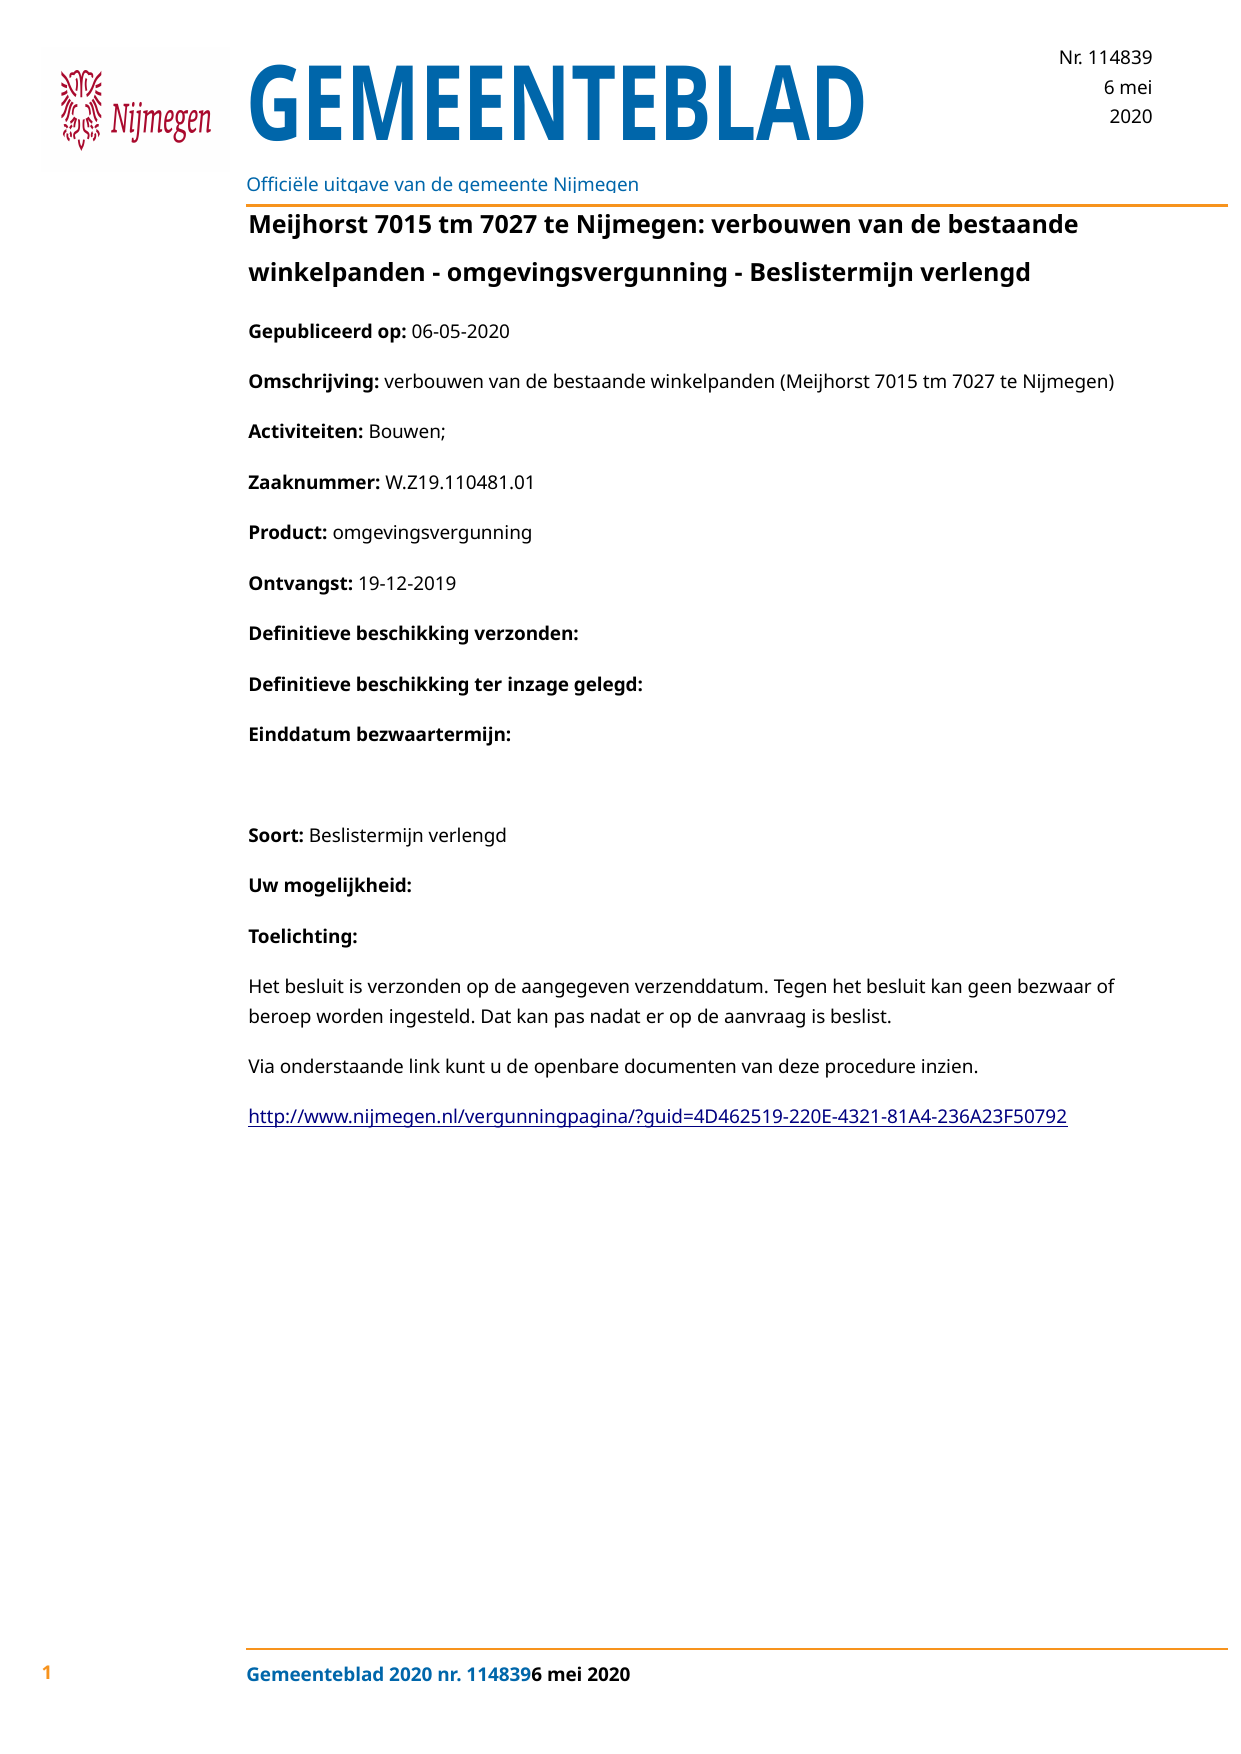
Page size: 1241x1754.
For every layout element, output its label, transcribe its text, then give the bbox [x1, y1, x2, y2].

text Definitieve beschikking verzonden: [248, 620, 1152, 646]
picture [41, 47, 231, 172]
text Soort: Beslistermijn verlengd [248, 822, 1152, 848]
text Via onderstaande link kunt u de openbare documenten van deze procedure inzien. [248, 1053, 1152, 1079]
text Uw mogelijkheid: [248, 872, 1152, 898]
text Omschrijving: verbouwen van de bestaande winkelpanden (Meijhorst 7015 tm 7027 te Nijmegen) [248, 368, 1152, 394]
text Het besluit is verzonden op de aangegeven verzenddatum. Tegen het besluit kan geen bezwaar of beroep worden ingesteld. Dat kan pas nadat er op de aanvraag is beslist. [248, 973, 1152, 1029]
text Toelichting: [248, 923, 1152, 949]
text Meijhorst 7015 tm 7027 te Nijmegen: verbouwen van de bestaande winkelpanden - omgevingsvergunning - Beslistermijn verlengd [248, 207, 1152, 288]
text Activiteiten: Bouwen; [248, 419, 1152, 444]
text Zaaknummer: W.Z19.110481.01 [248, 469, 1152, 495]
text http://www.nijmegen.nl/vergunningpagina/?guid=4D462519-220E-4321-81A4-236A23F50792 [248, 1104, 1152, 1129]
text Product: omgevingsvergunning [248, 519, 1152, 545]
text Definitieve beschikking ter inzage gelegd: [248, 671, 1152, 697]
text Gepubliceerd op: 06-05-2020 [248, 318, 1152, 344]
text Ontvangst: 19-12-2019 [248, 570, 1152, 596]
text Einddatum bezwaartermijn: [248, 721, 1152, 747]
